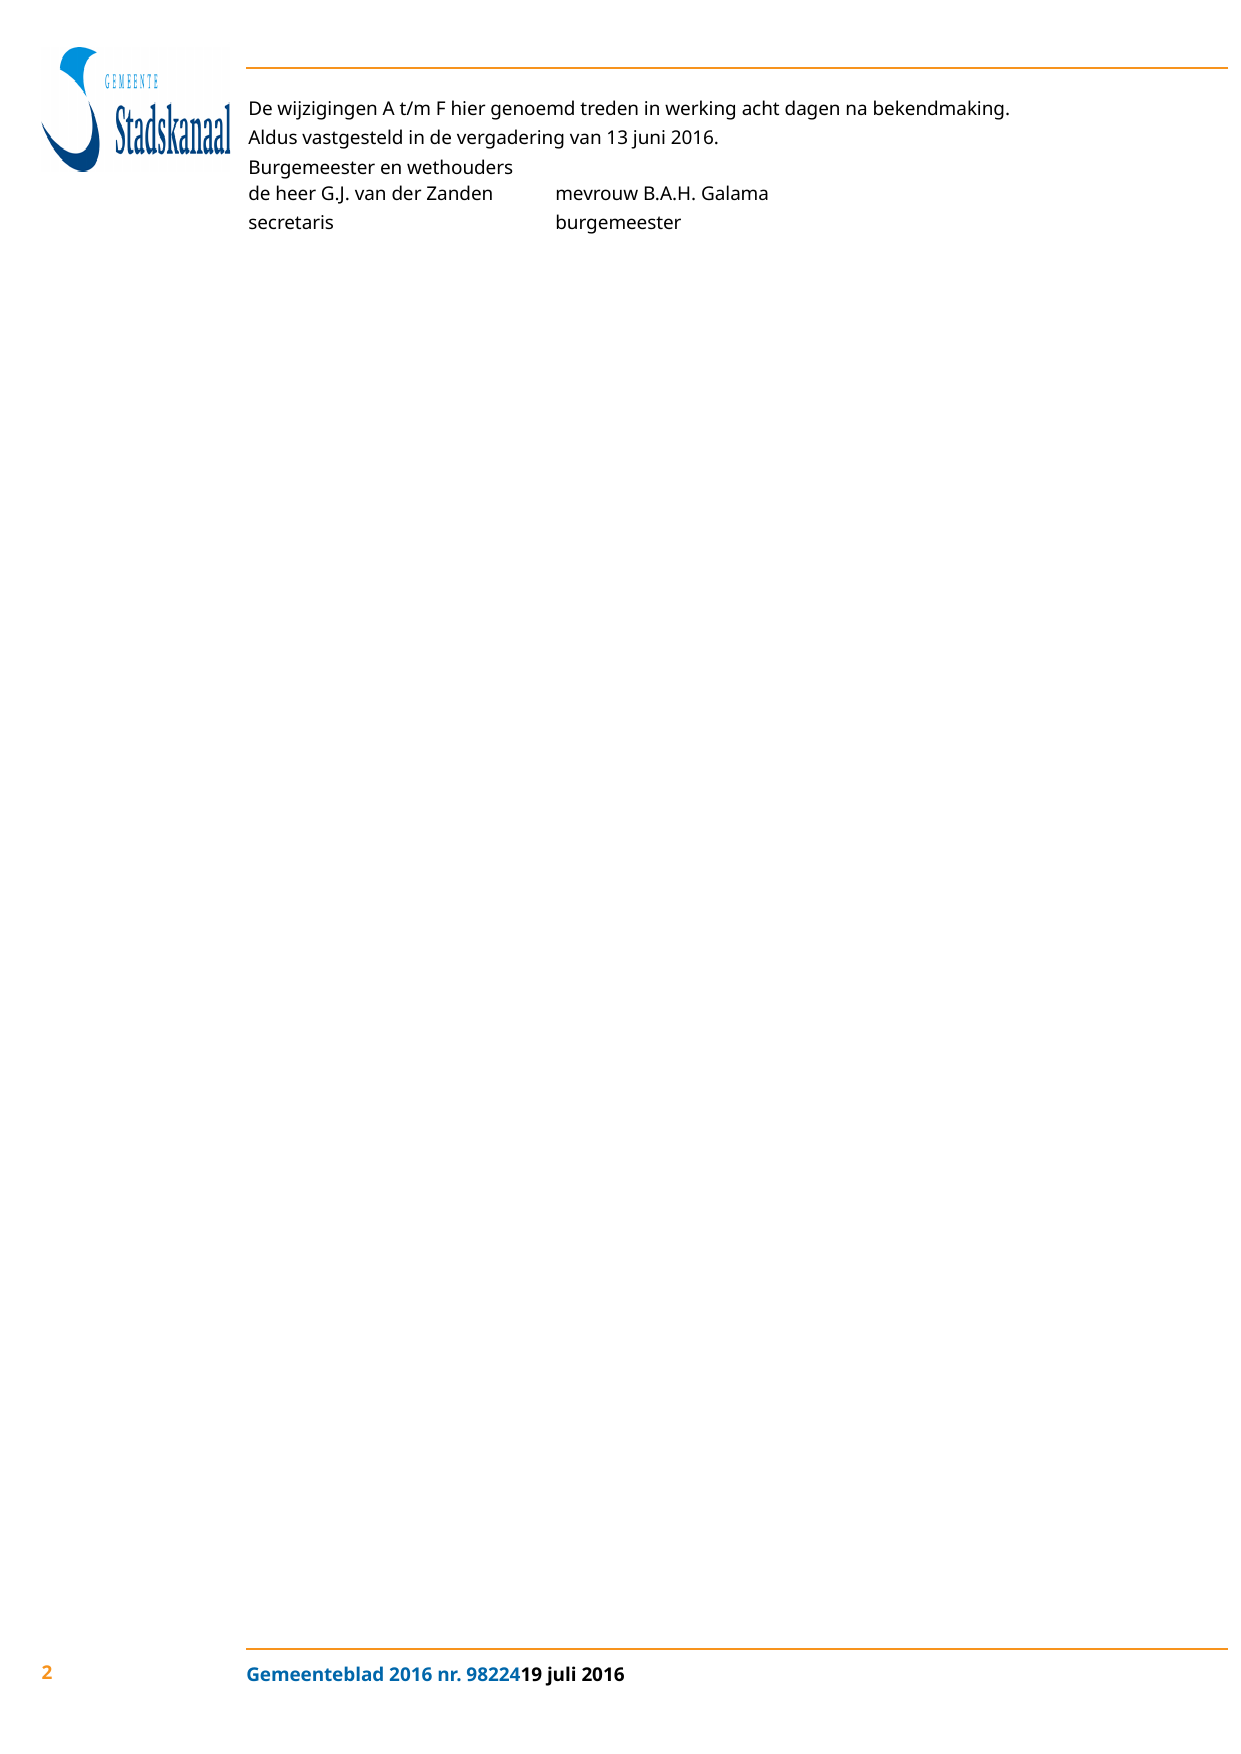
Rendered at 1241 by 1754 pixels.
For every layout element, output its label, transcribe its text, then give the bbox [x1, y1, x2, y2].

table_cell de heer G.J. van der Zanden secretaris [248, 180, 555, 235]
table_header Burgemeester en wethouders [248, 154, 1152, 180]
table_cell mevrouw B.A.H. Galama burgemeester [555, 180, 1152, 235]
picture [41, 47, 231, 172]
text De wijzigingen A t/m F hier genoemd treden in werking acht dagen na bekendmaking. [248, 95, 1152, 121]
text Aldus vastgesteld in de vergadering van 13 juni 2016. [248, 124, 1152, 150]
